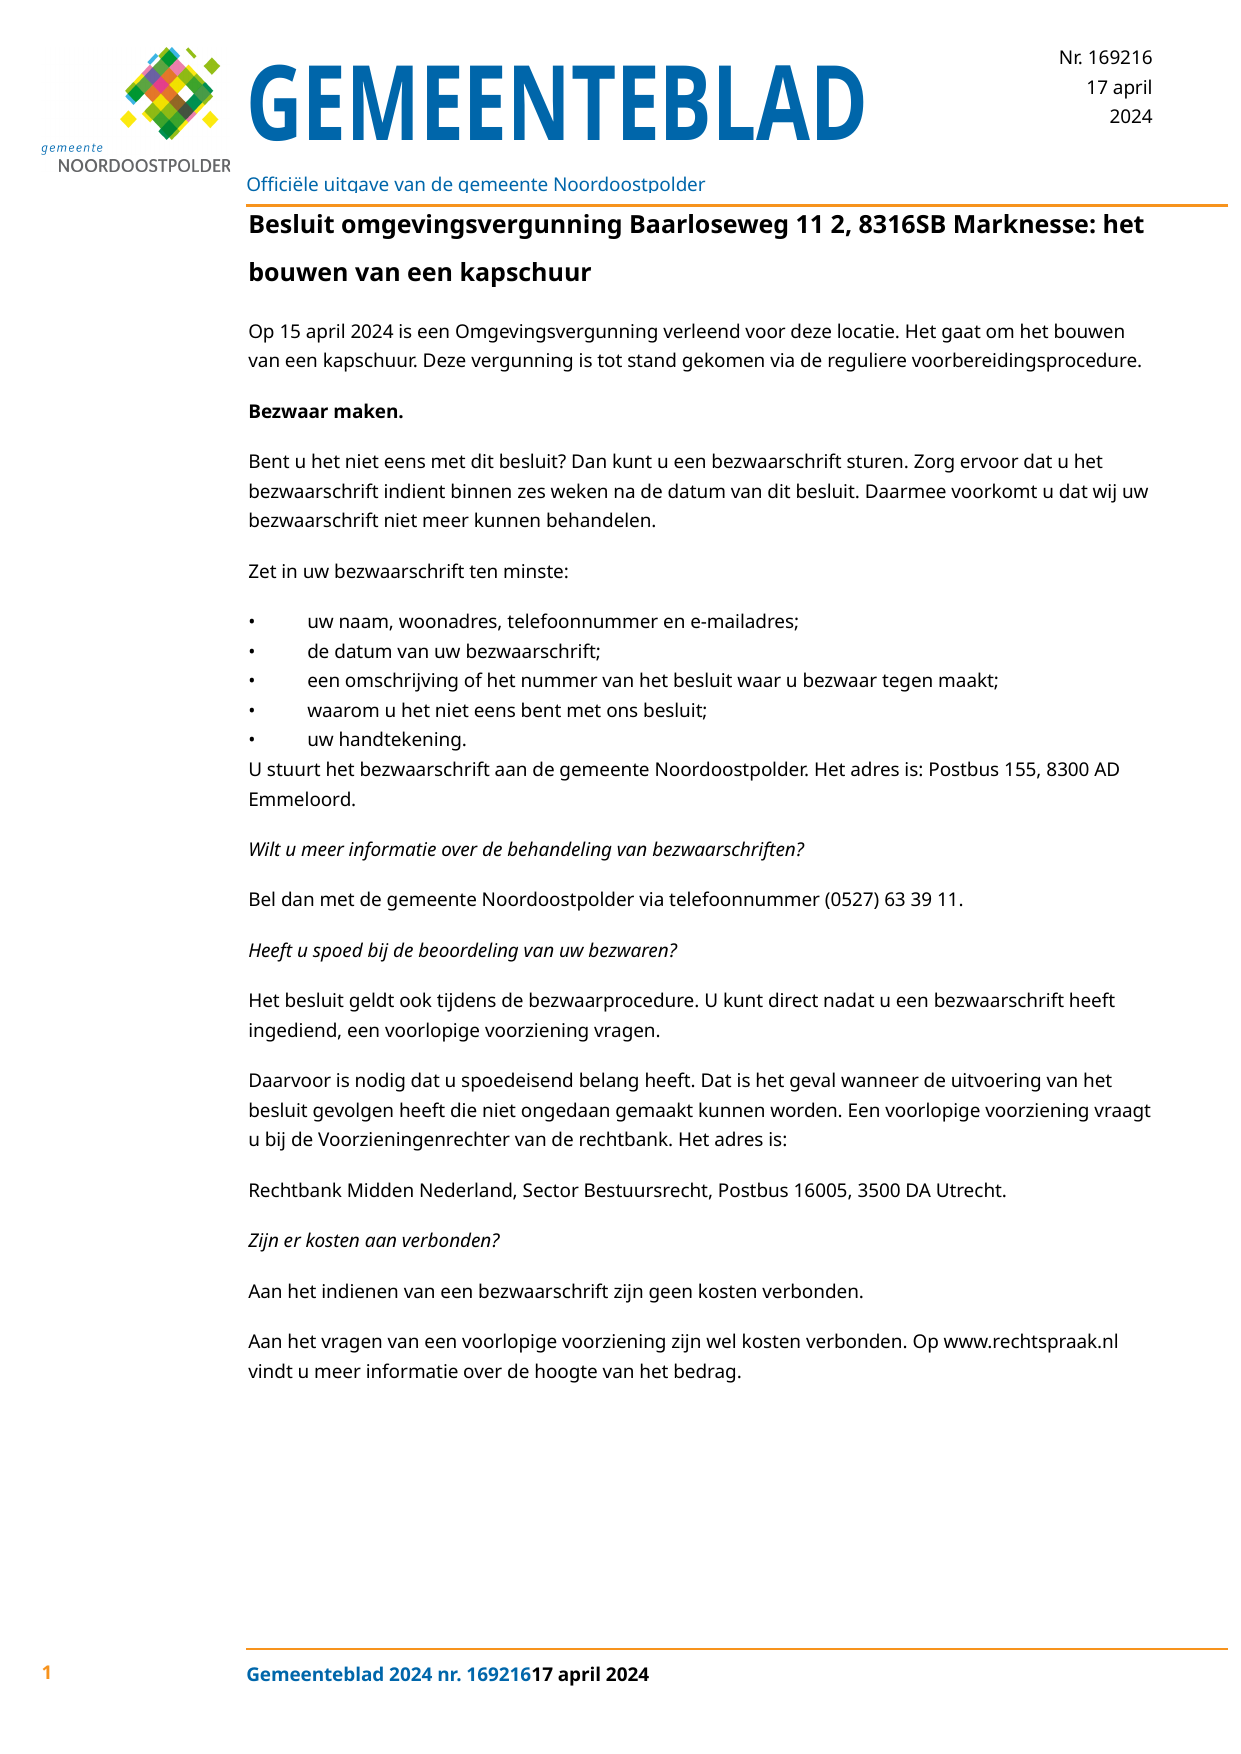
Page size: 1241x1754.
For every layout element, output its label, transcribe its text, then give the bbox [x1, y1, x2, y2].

text Aan het vragen van een voorlopige voorziening zijn wel kosten verbonden. Op www.rechtspraak.nl vindt u meer informatie over de hoogte van het bedrag. [248, 1328, 1152, 1384]
picture [41, 47, 231, 172]
text Heeft u spoed bij de beoordeling van uw bezwaren? [248, 937, 1152, 963]
list uw handtekening. [248, 727, 1152, 752]
text Zet in uw bezwaarschrift ten minste: [248, 558, 1152, 584]
text Rechtbank Midden Nederland, Sector Bestuursrecht, Postbus 16005, 3500 DA Utrecht. [248, 1177, 1152, 1203]
list uw naam, woonadres, telefoonnummer en e-mailadres; [248, 608, 1152, 634]
text Bezwaar maken. [248, 398, 1152, 424]
list de datum van uw bezwaarschrift; [248, 638, 1152, 664]
text Aan het indienen van een bezwaarschrift zijn geen kosten verbonden. [248, 1278, 1152, 1304]
text Bent u het niet eens met dit besluit? Dan kunt u een bezwaarschrift sturen. Zorg ervoor dat u het bezwaarschrift indient binnen zes weken na de datum van dit besluit. Daarmee voorkomt u dat wij uw bezwaarschrift niet meer kunnen behandelen. [248, 448, 1152, 533]
text Besluit omgevingsvergunning Baarloseweg 11 2, 8316SB Marknesse: het bouwen van een kapschuur [248, 207, 1152, 288]
text U stuurt het bezwaarschrift aan de gemeente Noordoostpolder. Het adres is: Postbus 155, 8300 AD Emmeloord. [248, 756, 1152, 812]
text Bel dan met de gemeente Noordoostpolder via telefoonnummer (0527) 63 39 11. [248, 887, 1152, 912]
text Zijn er kosten aan verbonden? [248, 1227, 1152, 1253]
text Daarvoor is nodig dat u spoedeisend belang heeft. Dat is het geval wanneer de uitvoering van het besluit gevolgen heeft die niet ongedaan gemaakt kunnen worden. Een voorlopige voorziening vraagt u bij de Voorzieningenrechter van de rechtbank. Het adres is: [248, 1067, 1152, 1152]
list waarom u het niet eens bent met ons besluit; [248, 697, 1152, 723]
text Op 15 april 2024 is een Omgevingsvergunning verleend voor deze locatie. Het gaat om het bouwen van een kapschuur. Deze vergunning is tot stand gekomen via de reguliere voorbereidingsprocedure. [248, 318, 1152, 373]
list een omschrijving of het nummer van het besluit waar u bezwaar tegen maakt; [248, 667, 1152, 693]
text Wilt u meer informatie over de behandeling van bezwaarschriften? [248, 836, 1152, 862]
text Het besluit geldt ook tijdens de bezwaarprocedure. U kunt direct nadat u een bezwaarschrift heeft ingediend, een voorlopige voorziening vragen. [248, 987, 1152, 1043]
